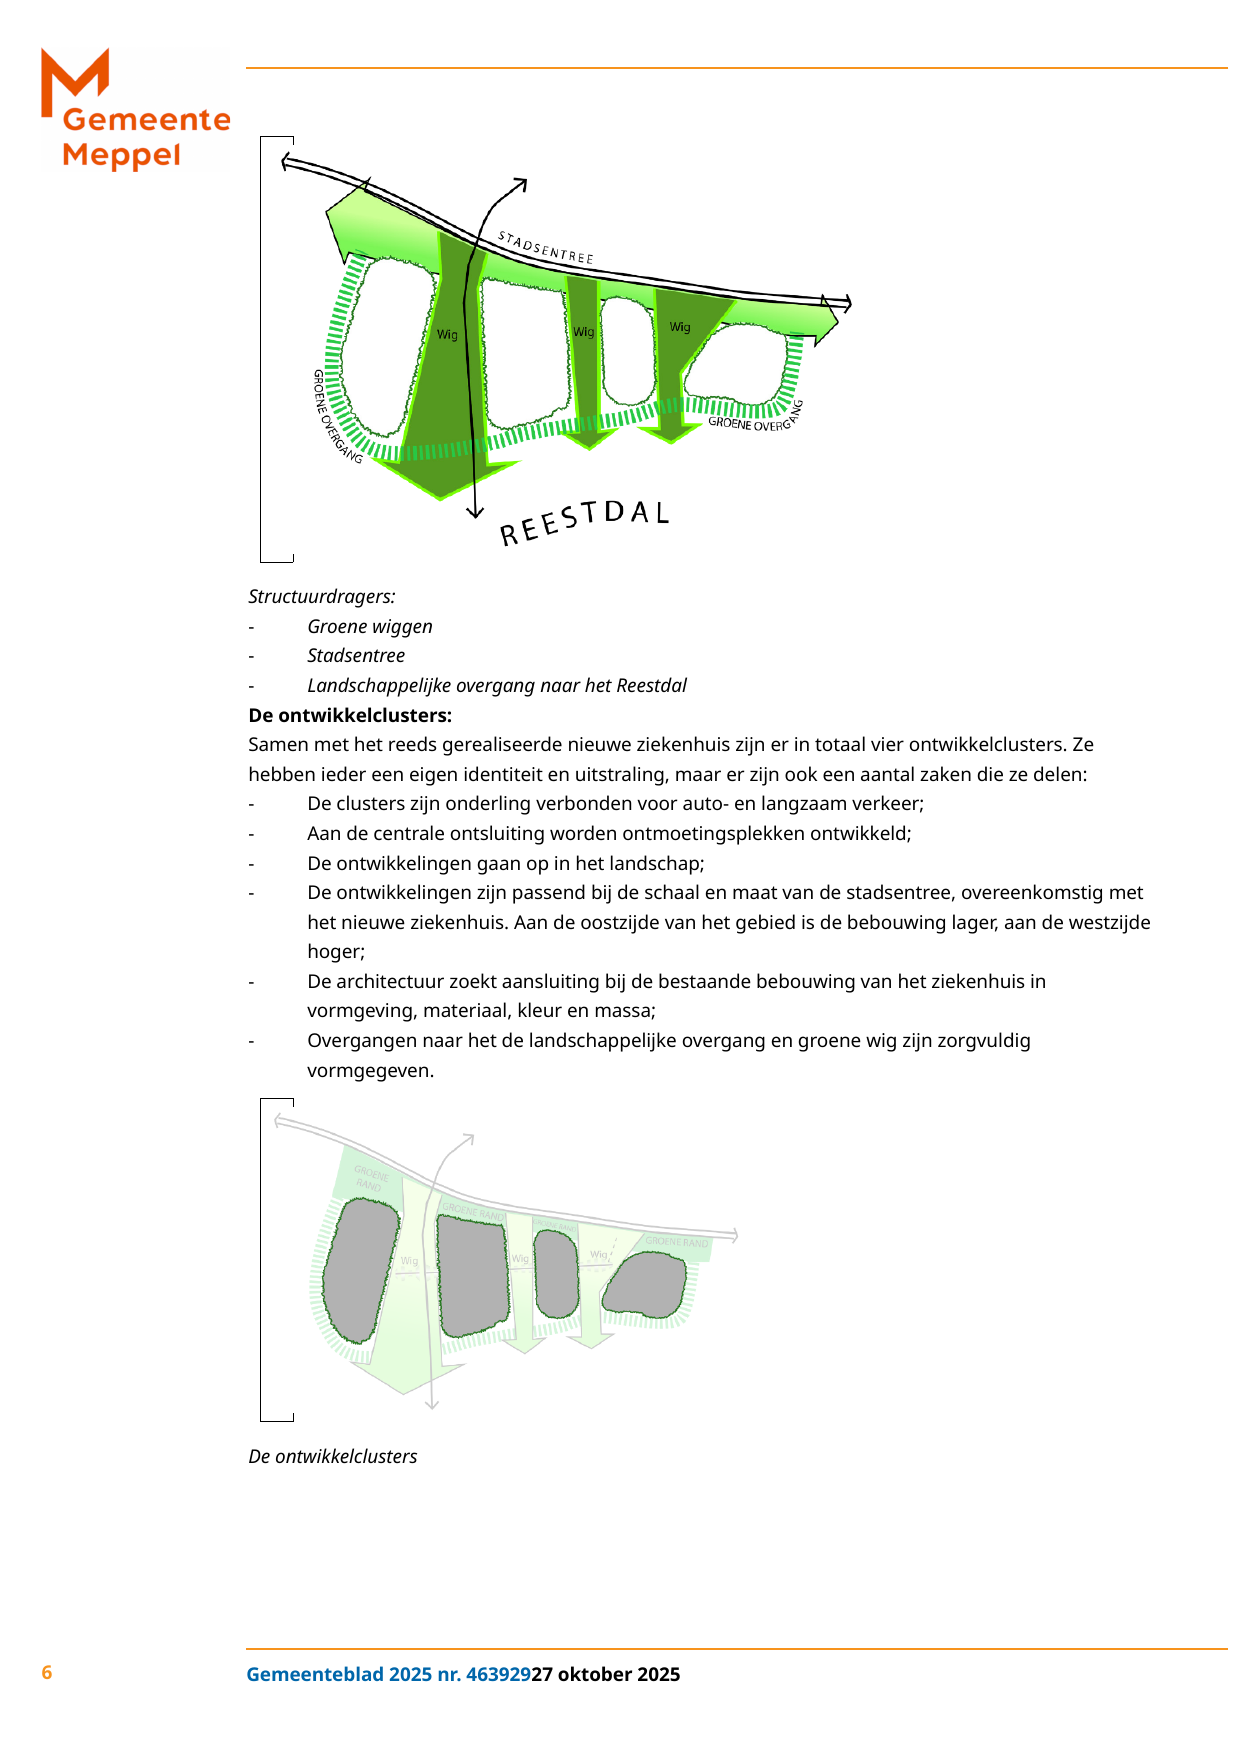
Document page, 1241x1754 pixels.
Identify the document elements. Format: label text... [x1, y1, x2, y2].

list Groene wiggen [248, 613, 1152, 639]
text De ontwikkelclusters: [248, 702, 1152, 728]
text Structuurdragers: [248, 583, 1152, 609]
list De ontwikkelingen zijn passend bij de schaal en maat van de stadsentree, overeenkomstig met het nieuwe ziekenhuis. Aan de oostzijde van het gebied is de bebouwing lager, aan de westzijde hoger; [248, 879, 1152, 964]
list Overgangen naar het de landschappelijke overgang en groene wig zijn zorgvuldig vormgegeven. [248, 1027, 1152, 1083]
text De ontwikkelclusters [248, 1443, 1152, 1469]
picture [268, 145, 860, 554]
picture [268, 1107, 742, 1413]
picture [41, 47, 231, 172]
list Stadsentree [248, 643, 1152, 668]
list Aan de centrale ontsluiting worden ontmoetingsplekken ontwikkeld; [248, 820, 1152, 846]
list De clusters zijn onderling verbonden voor auto- en langzaam verkeer; [248, 791, 1152, 816]
text Samen met het reeds gerealiseerde nieuwe ziekenhuis zijn er in totaal vier ontwikkelclusters. Ze hebben ieder een eigen identiteit en uitstraling, maar er zijn ook een aantal zaken die ze delen: [248, 731, 1152, 787]
list De ontwikkelingen gaan op in het landschap; [248, 850, 1152, 876]
list De architectuur zoekt aansluiting bij de bestaande bebouwing van het ziekenhuis in vormgeving, materiaal, kleur en massa; [248, 968, 1152, 1023]
list Landschappelijke overgang naar het Reestdal [248, 672, 1152, 698]
